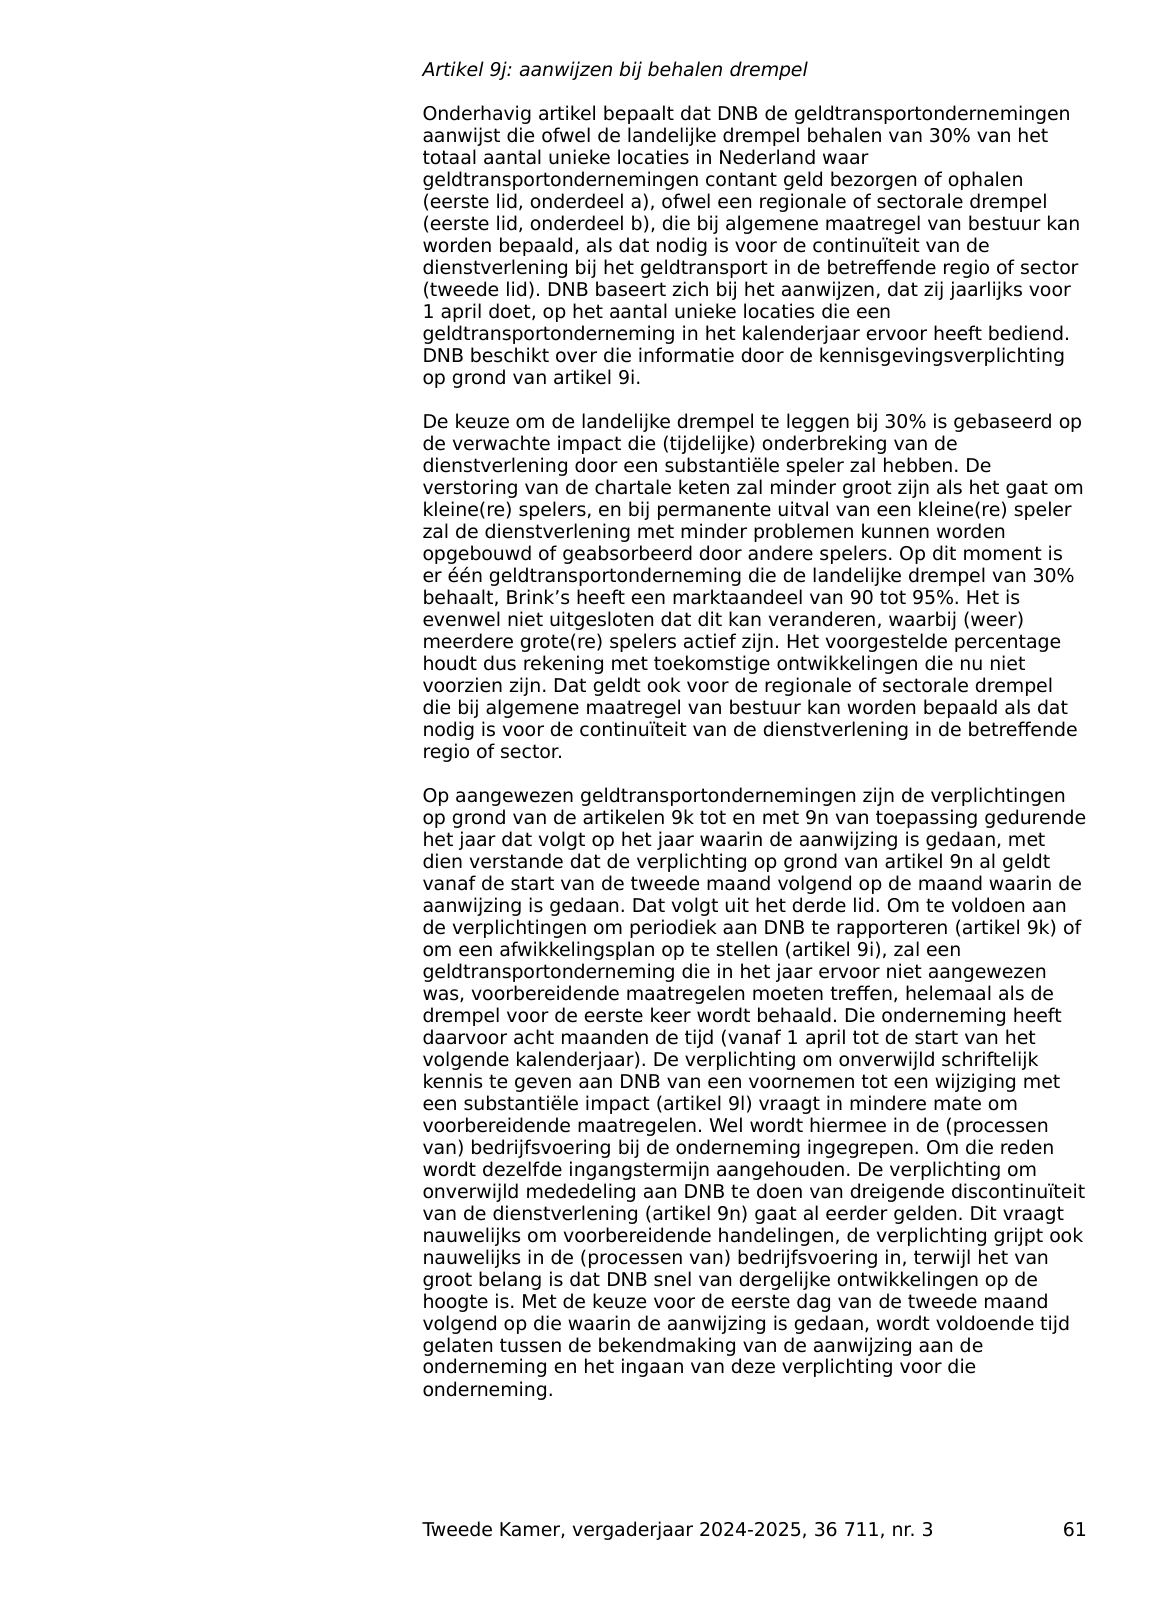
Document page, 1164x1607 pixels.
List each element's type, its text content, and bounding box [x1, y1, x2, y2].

text Op aangewezen geldtransportondernemingen zijn de verplichtingen op grond van de artikelen 9k tot en met 9n van toepassing gedurende het jaar dat volgt op het jaar waarin de aanwijzing is gedaan, met dien verstande dat de verplichting op grond van artikel 9n al geldt vanaf de start van de tweede maand volgend op de maand waarin de aanwijzing is gedaan. Dat volgt uit het derde lid. Om te voldoen aan de verplichtingen om periodiek aan DNB te rapporteren (artikel 9k) of om een afwikkelingsplan op te stellen (artikel 9i), zal een geldtransportonderneming die in het jaar ervoor niet aangewezen was, voorbereidende maatregelen moeten treffen, helemaal als de drempel voor de eerste keer wordt behaald. Die onderneming heeft daarvoor acht maanden de tijd (vanaf 1 april tot de start van het volgende kalenderjaar). De verplichting om onverwijld schriftelijk kennis te geven aan DNB van een voornemen tot een wijziging met een substantiële impact (artikel 9l) vraagt in mindere mate om voorbereidende maatregelen. Wel wordt hiermee in de (processen van) bedrijfsvoering bij de onderneming ingegrepen. Om die reden wordt dezelfde ingangstermijn aangehouden. De verplichting om onverwijld mededeling aan DNB te doen van dreigende discontinuïteit van de dienstverlening (artikel 9n) gaat al eerder gelden. Dit vraagt nauwelijks om voorbereidende handelingen, de verplichting grijpt ook nauwelijks in de (processen van) bedrijfsvoering in, terwijl het van groot belang is dat DNB snel van dergelijke ontwikkelingen op de hoogte is. Met de keuze voor de eerste dag van de tweede maand volgend op die waarin de aanwijzing is gedaan, wordt voldoende tijd gelaten tussen de bekendmaking van de aanwijzing aan de onderneming en het ingaan van deze verplichting voor die onderneming. [422, 785, 1087, 1400]
subtitle Artikel 9j: aanwijzen bij behalen drempel [422, 59, 1087, 81]
text De keuze om de landelijke drempel te leggen bij 30% is gebaseerd op de verwachte impact die (tijdelijke) onderbreking van de dienstverlening door een substantiële speler zal hebben. De verstoring van de chartale keten zal minder groot zijn als het gaat om kleine(re) spelers, en bij permanente uitval van een kleine(re) speler zal de dienstverlening met minder problemen kunnen worden opgebouwd of geabsorbeerd door andere spelers. Op dit moment is er één geldtransportonderneming die de landelijke drempel van 30% behaalt, Brink’s heeft een marktaandeel van 90 tot 95%. Het is evenwel niet uitgesloten dat dit kan veranderen, waarbij (weer) meerdere grote(re) spelers actief zijn. Het voorgestelde percentage houdt dus rekening met toekomstige ontwikkelingen die nu niet voorzien zijn. Dat geldt ook voor de regionale of sectorale drempel die bij algemene maatregel van bestuur kan worden bepaald als dat nodig is voor de continuïteit van de dienstverlening in de betreffende regio of sector. [422, 411, 1087, 763]
text Onderhavig artikel bepaalt dat DNB de geldtransportondernemingen aanwijst die ofwel de landelijke drempel behalen van 30% van het totaal aantal unieke locaties in Nederland waar geldtransportondernemingen contant geld bezorgen of ophalen (eerste lid, onderdeel a), ofwel een regionale of sectorale drempel (eerste lid, onderdeel b), die bij algemene maatregel van bestuur kan worden bepaald, als dat nodig is voor de continuïteit van de dienstverlening bij het geldtransport in de betreffende regio of sector (tweede lid). DNB baseert zich bij het aanwijzen, dat zij jaarlijks voor 1 april doet, op het aantal unieke locaties die een geldtransportonderneming in het kalenderjaar ervoor heeft bediend. DNB beschikt over die informatie door de kennisgevingsverplichting op grond van artikel 9i. [422, 103, 1087, 389]
